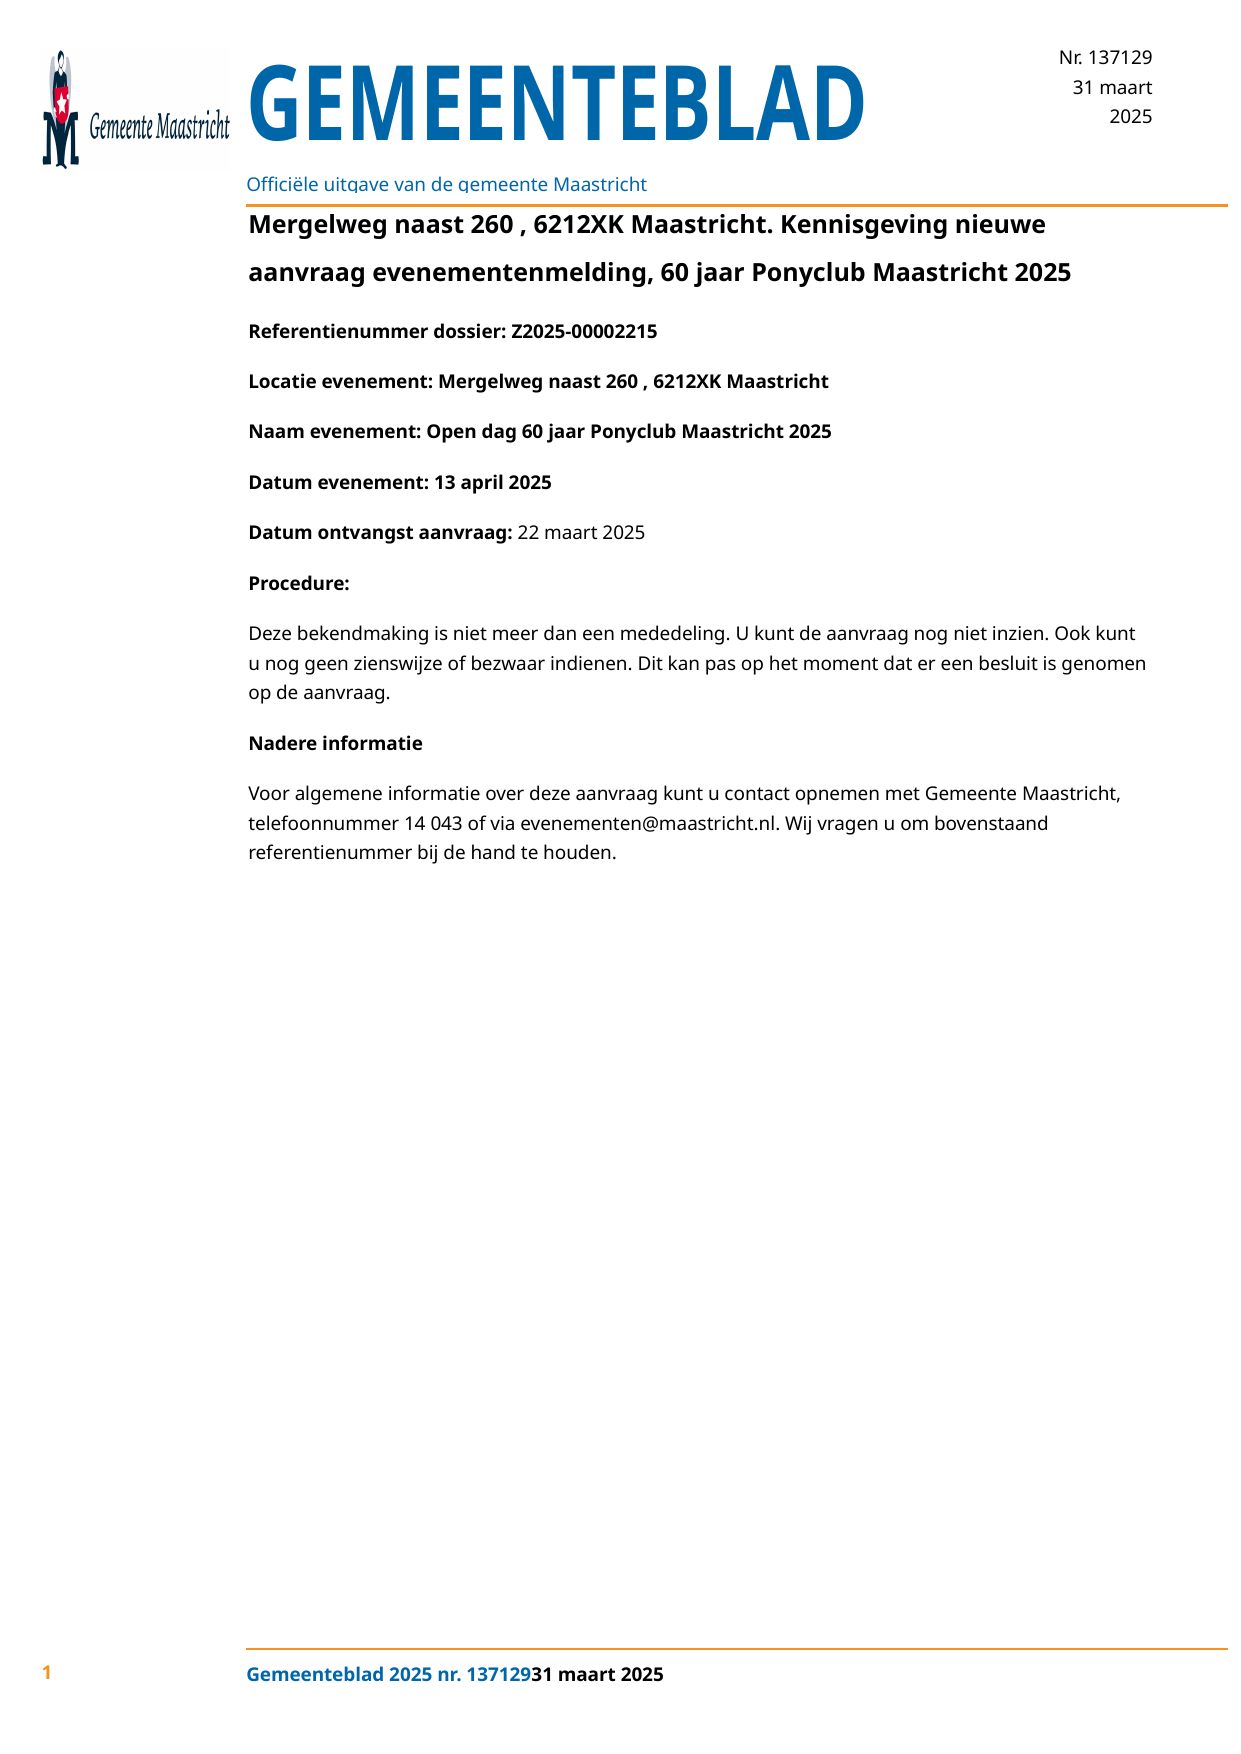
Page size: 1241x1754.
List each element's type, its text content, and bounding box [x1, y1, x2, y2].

text Datum evenement: 13 april 2025 [248, 469, 1152, 495]
text Nadere informatie [248, 730, 1152, 756]
text Mergelweg naast 260 , 6212XK Maastricht. Kennisgeving nieuwe aanvraag evenementenmelding, 60 jaar Ponyclub Maastricht 2025 [248, 207, 1152, 288]
text Locatie evenement: Mergelweg naast 260 , 6212XK Maastricht [248, 368, 1152, 394]
picture [41, 47, 231, 172]
text Naam evenement: Open dag 60 jaar Ponyclub Maastricht 2025 [248, 419, 1152, 444]
text Datum ontvangst aanvraag: 22 maart 2025 [248, 519, 1152, 545]
text Voor algemene informatie over deze aanvraag kunt u contact opnemen met Gemeente Maastricht, telefoonnummer 14 043 of via evenementen@maastricht.nl. Wij vragen u om bovenstaand referentienummer bij de hand te houden. [248, 780, 1152, 865]
text Deze bekendmaking is niet meer dan een mededeling. U kunt de aanvraag nog niet inzien. Ook kunt u nog geen zienswijze of bezwaar indienen. Dit kan pas op het moment dat er een besluit is genomen op de aanvraag. [248, 620, 1152, 705]
text Referentienummer dossier: Z2025-00002215 [248, 318, 1152, 344]
text Procedure: [248, 570, 1152, 596]
